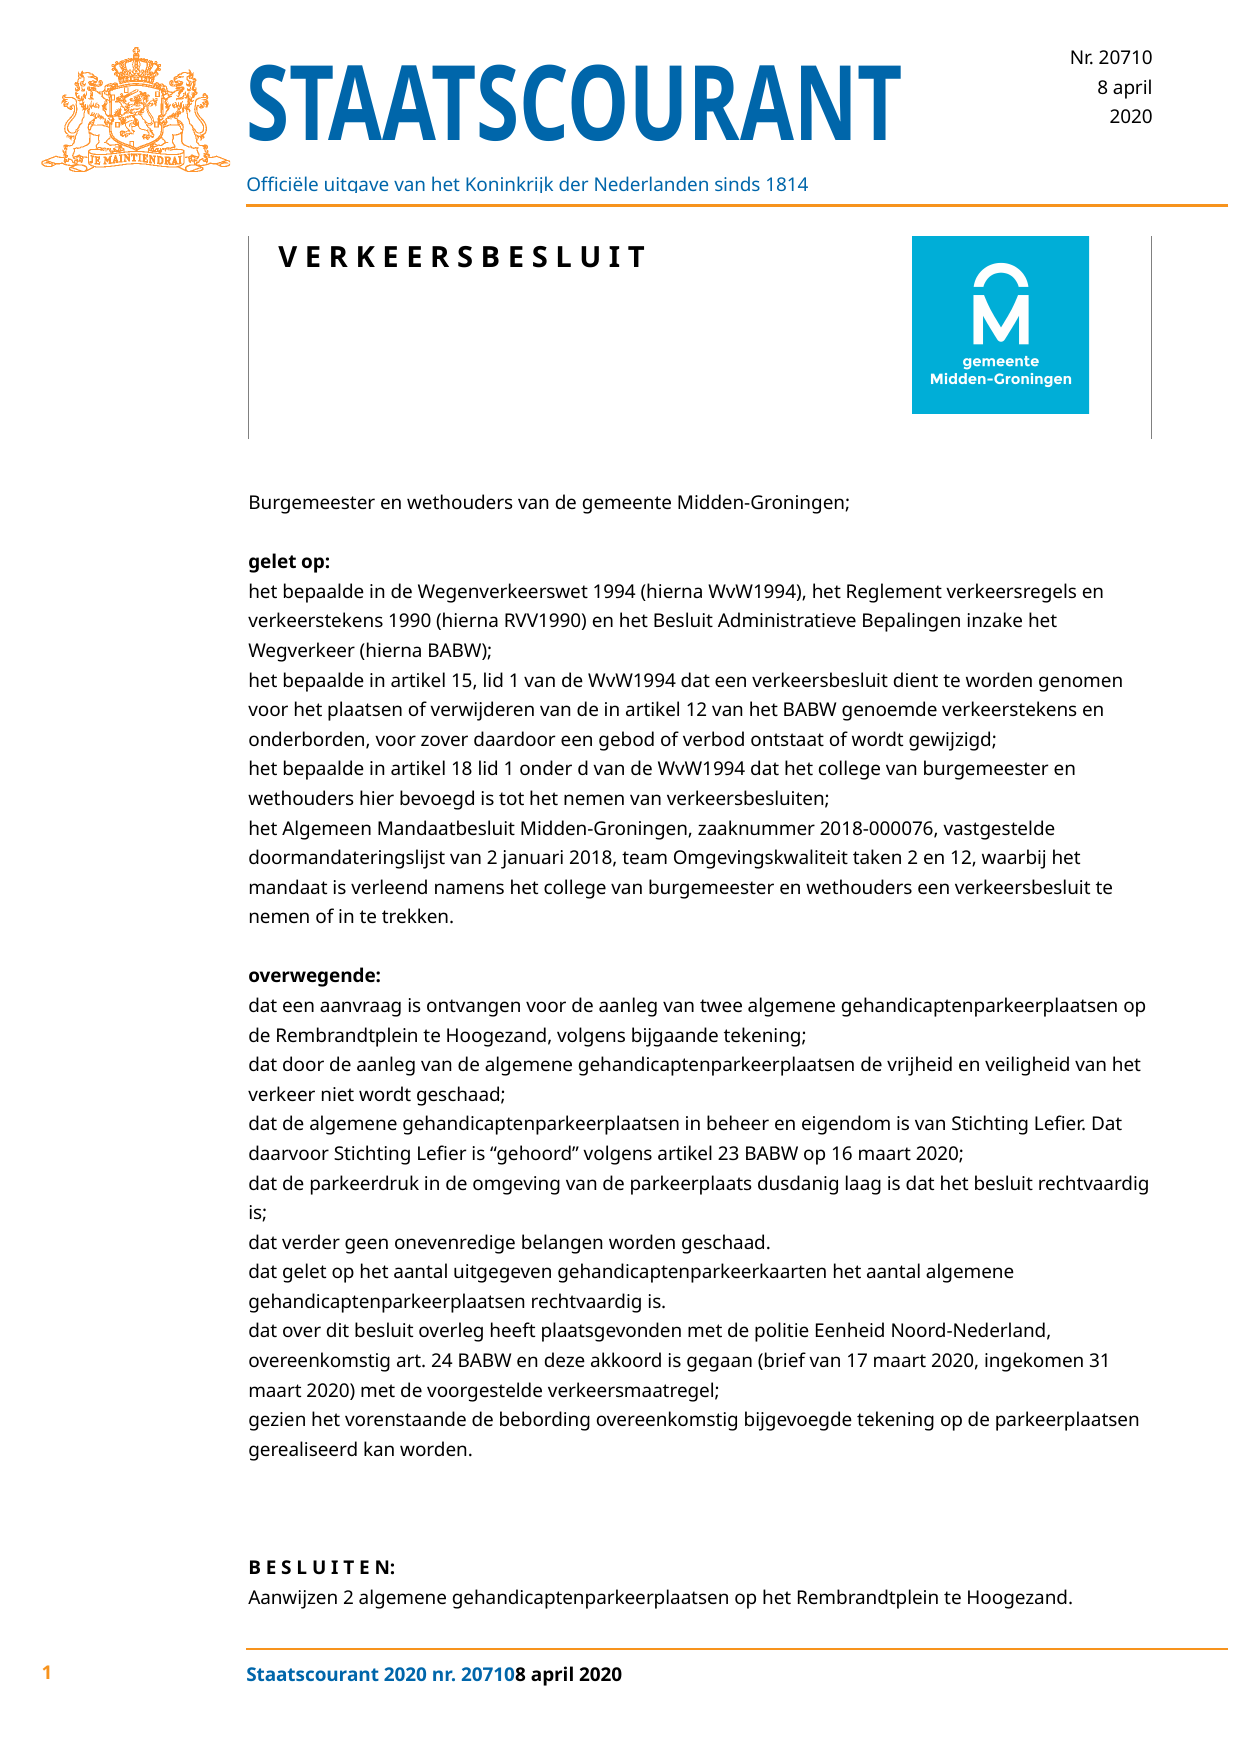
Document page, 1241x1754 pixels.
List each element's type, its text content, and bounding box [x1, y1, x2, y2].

text dat de parkeerdruk in de omgeving van de parkeerplaats dusdanig laag is dat het besluit rechtvaardig is; [248, 1170, 1152, 1225]
text gelet op: [248, 548, 1152, 574]
text het bepaalde in artikel 18 lid 1 onder d van de WvW1994 dat het college van burgemeester en wethouders hier bevoegd is tot het nemen van verkeersbesluiten; [248, 756, 1152, 811]
text Aanwijzen 2 algemene gehandicaptenparkeerplaatsen op het Rembrandtplein te Hoogezand. [248, 1584, 1152, 1610]
text dat over dit besluit overleg heeft plaatsgevonden met de politie Eenheid Noord-Nederland, overeenkomstig art. 24 BABW en deze akkoord is gegaan (brief van 17 maart 2020, ingekomen 31 maart 2020) met de voorgestelde verkeersmaatregel; [248, 1318, 1152, 1403]
text gezien het vorenstaande de bebording overeenkomstig bijgevoegde tekening op de parkeerplaatsen gerealiseerd kan worden. [248, 1406, 1152, 1462]
text dat een aanvraag is ontvangen voor de aanleg van twee algemene gehandicaptenparkeerplaatsen op de Rembrandtplein te Hoogezand, volgens bijgaande tekening; [248, 992, 1152, 1048]
table_header [850, 414, 1151, 439]
picture [975, 264, 1027, 286]
text overwegende: [248, 963, 1152, 988]
text B E S L U I T E N: [248, 1554, 1152, 1580]
text dat de algemene gehandicaptenparkeerplaatsen in beheer en eigendom is van Stichting Lefier. Dat daarvoor Stichting Lefier is “gehoord” volgens artikel 23 BABW op 16 maart 2020; [248, 1111, 1152, 1166]
picture [1046, 377, 1052, 385]
table_header [1090, 236, 1151, 413]
picture [974, 296, 1028, 344]
text dat door de aanleg van de algemene gehandicaptenparkeerplaatsen de vrijheid en veiligheid van het verkeer niet wordt geschaad; [248, 1051, 1152, 1107]
table_header V E R K E E R S B E S L U I T [249, 236, 850, 439]
picture [932, 374, 942, 383]
table_header [850, 236, 912, 413]
text dat verder geen onevenredige belangen worden geschaad. [248, 1229, 1152, 1255]
text het bepaalde in de Wegenverkeerswet 1994 (hierna WvW1994), het Reglement verkeersregels en verkeerstekens 1990 (hierna RVV1990) en het Besluit Administratieve Bepalingen inzake het Wegverkeer (hierna BABW); [248, 578, 1152, 663]
text het Algemeen Mandaatbesluit Midden-Groningen, zaaknummer 2018-000076, vastgestelde doormandateringslijst van 2 januari 2018, team Omgevingskwaliteit taken 2 en 12, waarbij het mandaat is verleend namens het college van burgemeester en wethouders een verkeersbesluit te nemen of in te trekken. [248, 815, 1152, 929]
text Burgemeester en wethouders van de gemeente Midden-Groningen; [248, 489, 1152, 515]
picture [983, 359, 989, 366]
picture [41, 47, 231, 172]
picture [964, 359, 971, 368]
text dat gelet op het aantal uitgegeven gehandicaptenparkeerkaarten het aantal algemene gehandicaptenparkeerplaatsen rechtvaardig is. [248, 1258, 1152, 1314]
text het bepaalde in artikel 15, lid 1 van de WvW1994 dat een verkeersbesluit dient te worden genomen voor het plaatsen of verwijderen van de in artikel 12 van het BABW genoemde verkeerstekens en onderborden, voor zover daardoor een gebod of verbod ontstaat of wordt gewijzigd; [248, 667, 1152, 752]
